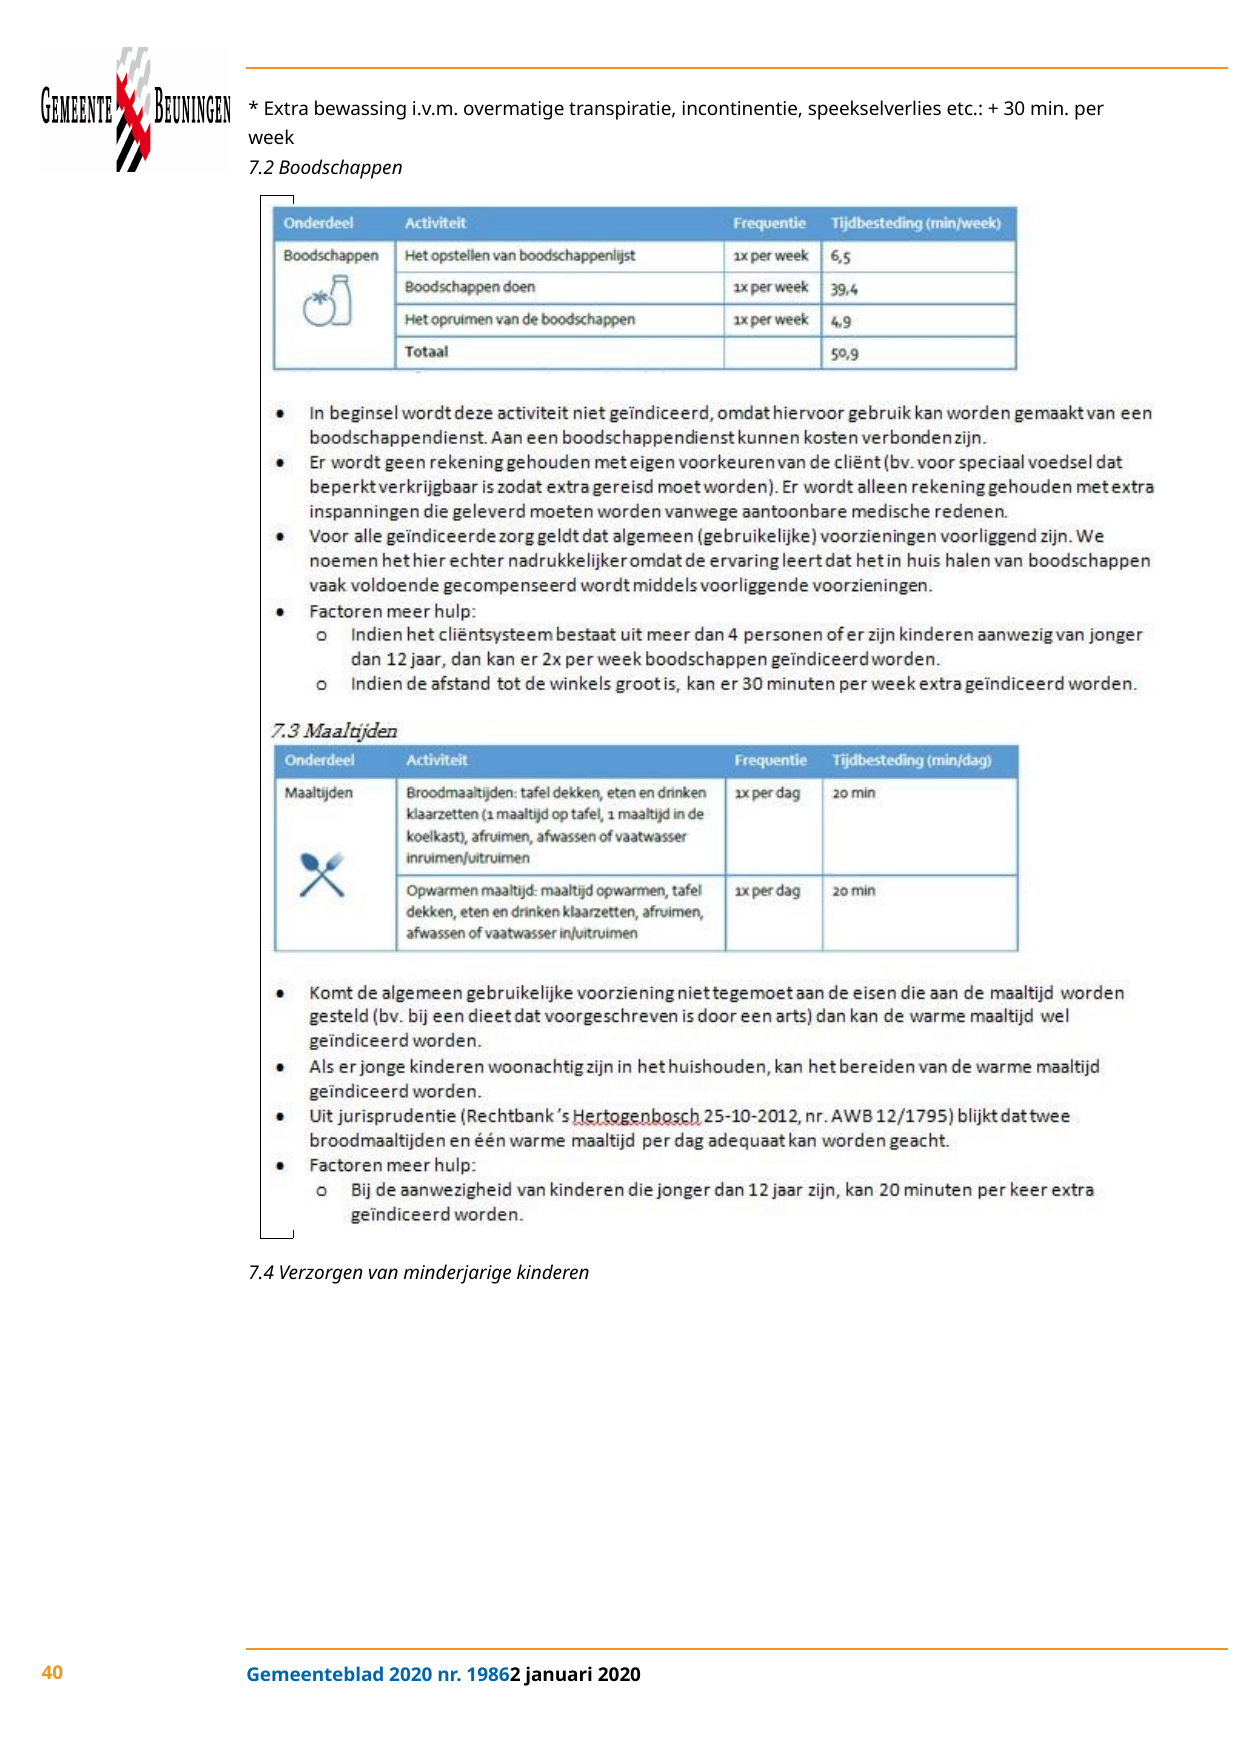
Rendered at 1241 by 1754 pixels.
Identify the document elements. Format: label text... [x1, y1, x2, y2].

picture [41, 47, 231, 172]
text 7.4 Verzorgen van minderjarige kinderen [248, 1259, 1152, 1285]
text 7.2 Boodschappen [248, 154, 1152, 180]
picture [268, 204, 1173, 1230]
text * Extra bewassing i.v.m. overmatige transpiratie, incontinentie, speekselverlies etc.: + 30 min. per week [248, 95, 1152, 150]
